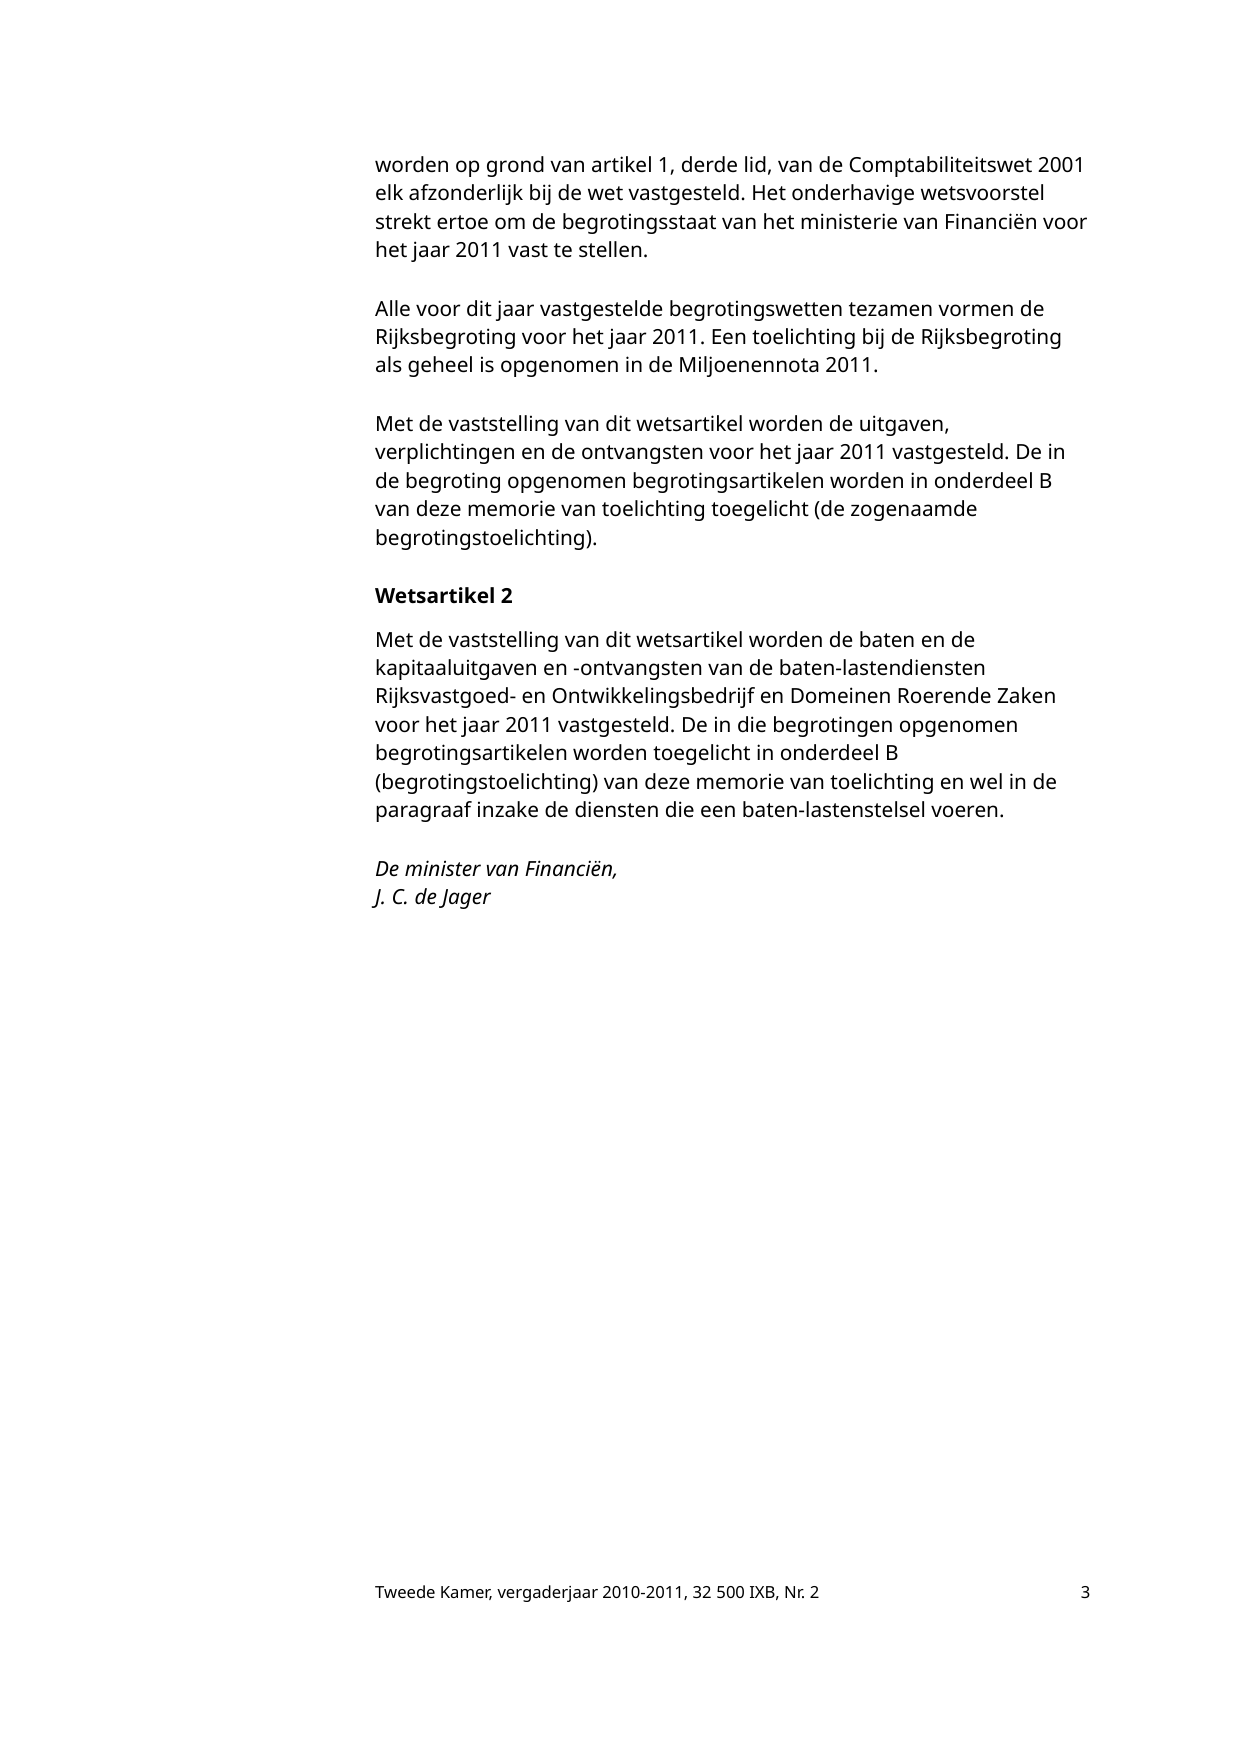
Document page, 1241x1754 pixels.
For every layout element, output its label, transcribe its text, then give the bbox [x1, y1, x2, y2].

text Wetsartikel 2 [375, 581, 1090, 610]
text worden op grond van artikel 1, derde lid, van de Comptabiliteitswet 2001 elk afzonderlijk bij de wet vastgesteld. Het onderhavige wetsvoorstel strekt ertoe om de begrotingsstaat van het ministerie van Financiën voor het jaar 2011 vast te stellen. [375, 150, 1090, 264]
text Alle voor dit jaar vastgestelde begrotingswetten tezamen vormen de Rijksbegroting voor het jaar 2011. Een toelichting bij de Rijksbegroting als geheel is opgenomen in de Miljoenennota 2011. [375, 294, 1090, 379]
text Met de vaststelling van dit wetsartikel worden de baten en de kapitaaluitgaven en -ontvangsten van de baten-lastendiensten Rijksvastgoed- en Ontwikkelingsbedrijf en Domeinen Roerende Zaken voor het jaar 2011 vastgesteld. De in die begrotingen opgenomen begrotingsartikelen worden toegelicht in onderdeel B (begrotingstoelichting) van deze memorie van toelichting en wel in de paragraaf inzake de diensten die een baten-lastenstelsel voeren. [375, 625, 1090, 824]
text J. C. de Jager [375, 882, 1090, 911]
text Met de vaststelling van dit wetsartikel worden de uitgaven, verplichtingen en de ontvangsten voor het jaar 2011 vastgesteld. De in de begroting opgenomen begrotingsartikelen worden in onderdeel B van deze memorie van toelichting toegelicht (de zogenaamde begrotingstoelichting). [375, 409, 1090, 551]
text De minister van Financiën, [375, 854, 1090, 882]
